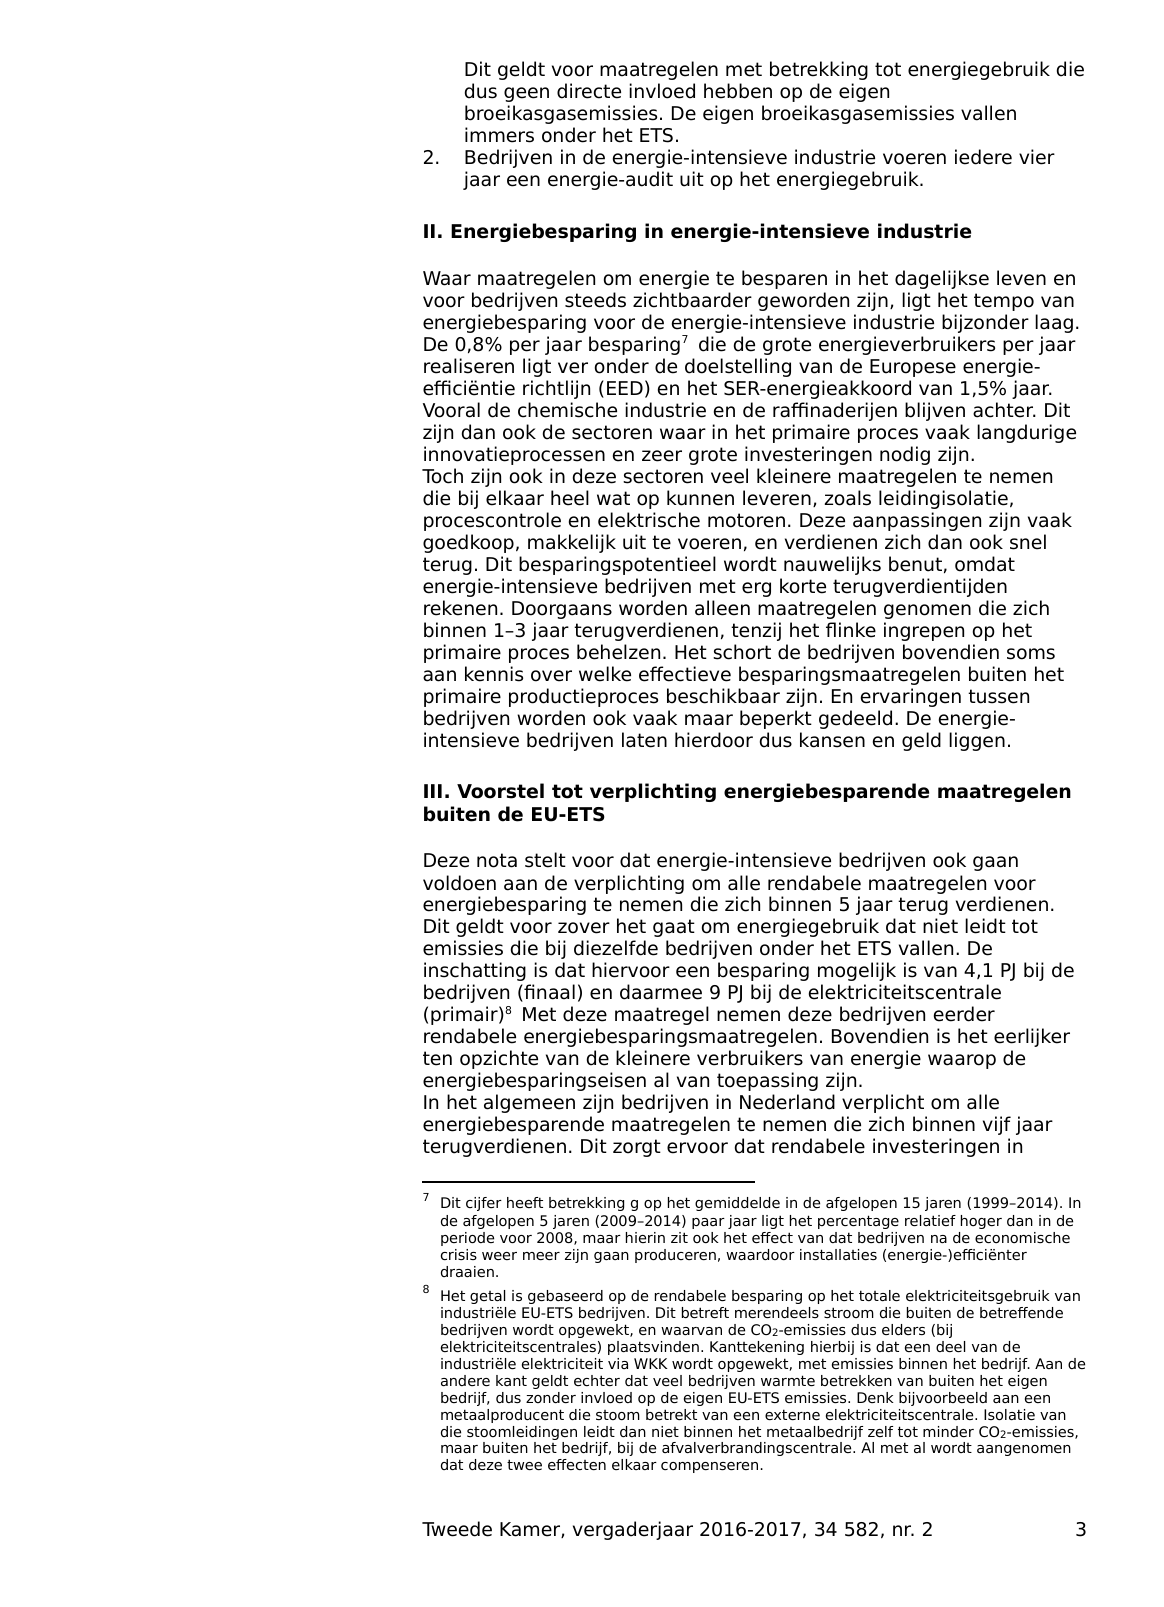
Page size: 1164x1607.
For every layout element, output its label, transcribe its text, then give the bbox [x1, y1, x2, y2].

text In het algemeen zijn bedrijven in Nederland verplicht om alle energiebesparende maatregelen te nemen die zich binnen vijf jaar terugverdienen. Dit zorgt ervoor dat rendabele investeringen in [422, 1092, 1087, 1158]
text Dit geldt voor maatregelen met betrekking tot energiegebruik die dus geen directe invloed hebben op de eigen broeikasgasemissies. De eigen broeikasgasemissies vallen immers onder het ETS. [422, 59, 1087, 147]
text Dit cijfer heeft betrekking g op het gemiddelde in de afgelopen 15 jaren (1999–2014). In de afgelopen 5 jaren (2009–2014) paar jaar ligt het percentage relatief hoger dan in de periode voor 2008, maar hierin zit ook het effect van dat bedrijven na de economische crisis weer meer zijn gaan produceren, waardoor installaties (energie-)efficiënter draaien. [422, 1191, 1087, 1281]
text 2. Bedrijven in de energie-intensieve industrie voeren iedere vier jaar een energie-audit uit op het energiegebruik. [422, 147, 1087, 191]
subtitle II. Energiebesparing in energie-intensieve industrie [422, 221, 1087, 243]
text Deze nota stelt voor dat energie-intensieve bedrijven ook gaan voldoen aan de verplichting om alle rendabele maatregelen voor energiebesparing te nemen die zich binnen 5 jaar terug verdienen. Dit geldt voor zover het gaat om energiegebruik dat niet leidt tot emissies die bij diezelfde bedrijven onder het ETS vallen. De inschatting is dat hiervoor een besparing mogelijk is van 4,1 PJ bij de bedrijven (finaal) en daarmee 9 PJ bij de elektriciteitscentrale (primair) Met deze maatregel nemen deze bedrijven eerder rendabele energiebesparingsmaatregelen. Bovendien is het eerlijker ten opzichte van de kleinere verbruikers van energie waarop de energiebesparingseisen al van toepassing zijn. [422, 850, 1087, 1092]
text Toch zijn ook in deze sectoren veel kleinere maatregelen te nemen die bij elkaar heel wat op kunnen leveren, zoals leidingisolatie, procescontrole en elektrische motoren. Deze aanpassingen zijn vaak goedkoop, makkelijk uit te voeren, en verdienen zich dan ook snel terug. Dit besparingspotentieel wordt nauwelijks benut, omdat energie-intensieve bedrijven met erg korte terugverdientijden rekenen. Doorgaans worden alleen maatregelen genomen die zich binnen 1–3 jaar terugverdienen, tenzij het flinke ingrepen op het primaire proces behelzen. Het schort de bedrijven bovendien soms aan kennis over welke effectieve besparingsmaatregelen buiten het primaire productieproces beschikbaar zijn. En ervaringen tussen bedrijven worden ook vaak maar beperkt gedeeld. De energie-intensieve bedrijven laten hierdoor dus kansen en geld liggen. [422, 466, 1087, 751]
text Het getal is gebaseerd op de rendabele besparing op het totale elektriciteitsgebruik van industriële EU-ETS bedrijven. Dit betreft merendeels stroom die buiten de betreffende bedrijven wordt opgewekt, en waarvan de CO2-emissies dus elders (bij elektriciteitscentrales) plaatsvinden. Kanttekening hierbij is dat een deel van de industriële elektriciteit via WKK wordt opgewekt, met emissies binnen het bedrijf. Aan de andere kant geldt echter dat veel bedrijven warmte betrekken van buiten het eigen bedrijf, dus zonder invloed op de eigen EU-ETS emissies. Denk bijvoorbeeld aan een metaalproducent die stoom betrekt van een externe elektriciteitscentrale. Isolatie van die stoomleidingen leidt dan niet binnen het metaalbedrijf zelf tot minder CO2-emissies, maar buiten het bedrijf, bij de afvalverbrandingscentrale. Al met al wordt aangenomen dat deze twee effecten elkaar compenseren. [422, 1283, 1087, 1474]
subtitle III. Voorstel tot verplichting energiebesparende maatregelen buiten de EU-ETS [422, 781, 1087, 825]
text Waar maatregelen om energie te besparen in het dagelijkse leven en voor bedrijven steeds zichtbaarder geworden zijn, ligt het tempo van energiebesparing voor de energie-intensieve industrie bijzonder laag. De 0,8% per jaar besparing die de grote energieverbruikers per jaar realiseren ligt ver onder de doelstelling van de Europese energie-efficiëntie richtlijn (EED) en het SER-energieakkoord van 1,5% jaar. Vooral de chemische industrie en de raffinaderijen blijven achter. Dit zijn dan ook de sectoren waar in het primaire proces vaak langdurige innovatieprocessen en zeer grote investeringen nodig zijn. [422, 268, 1087, 466]
